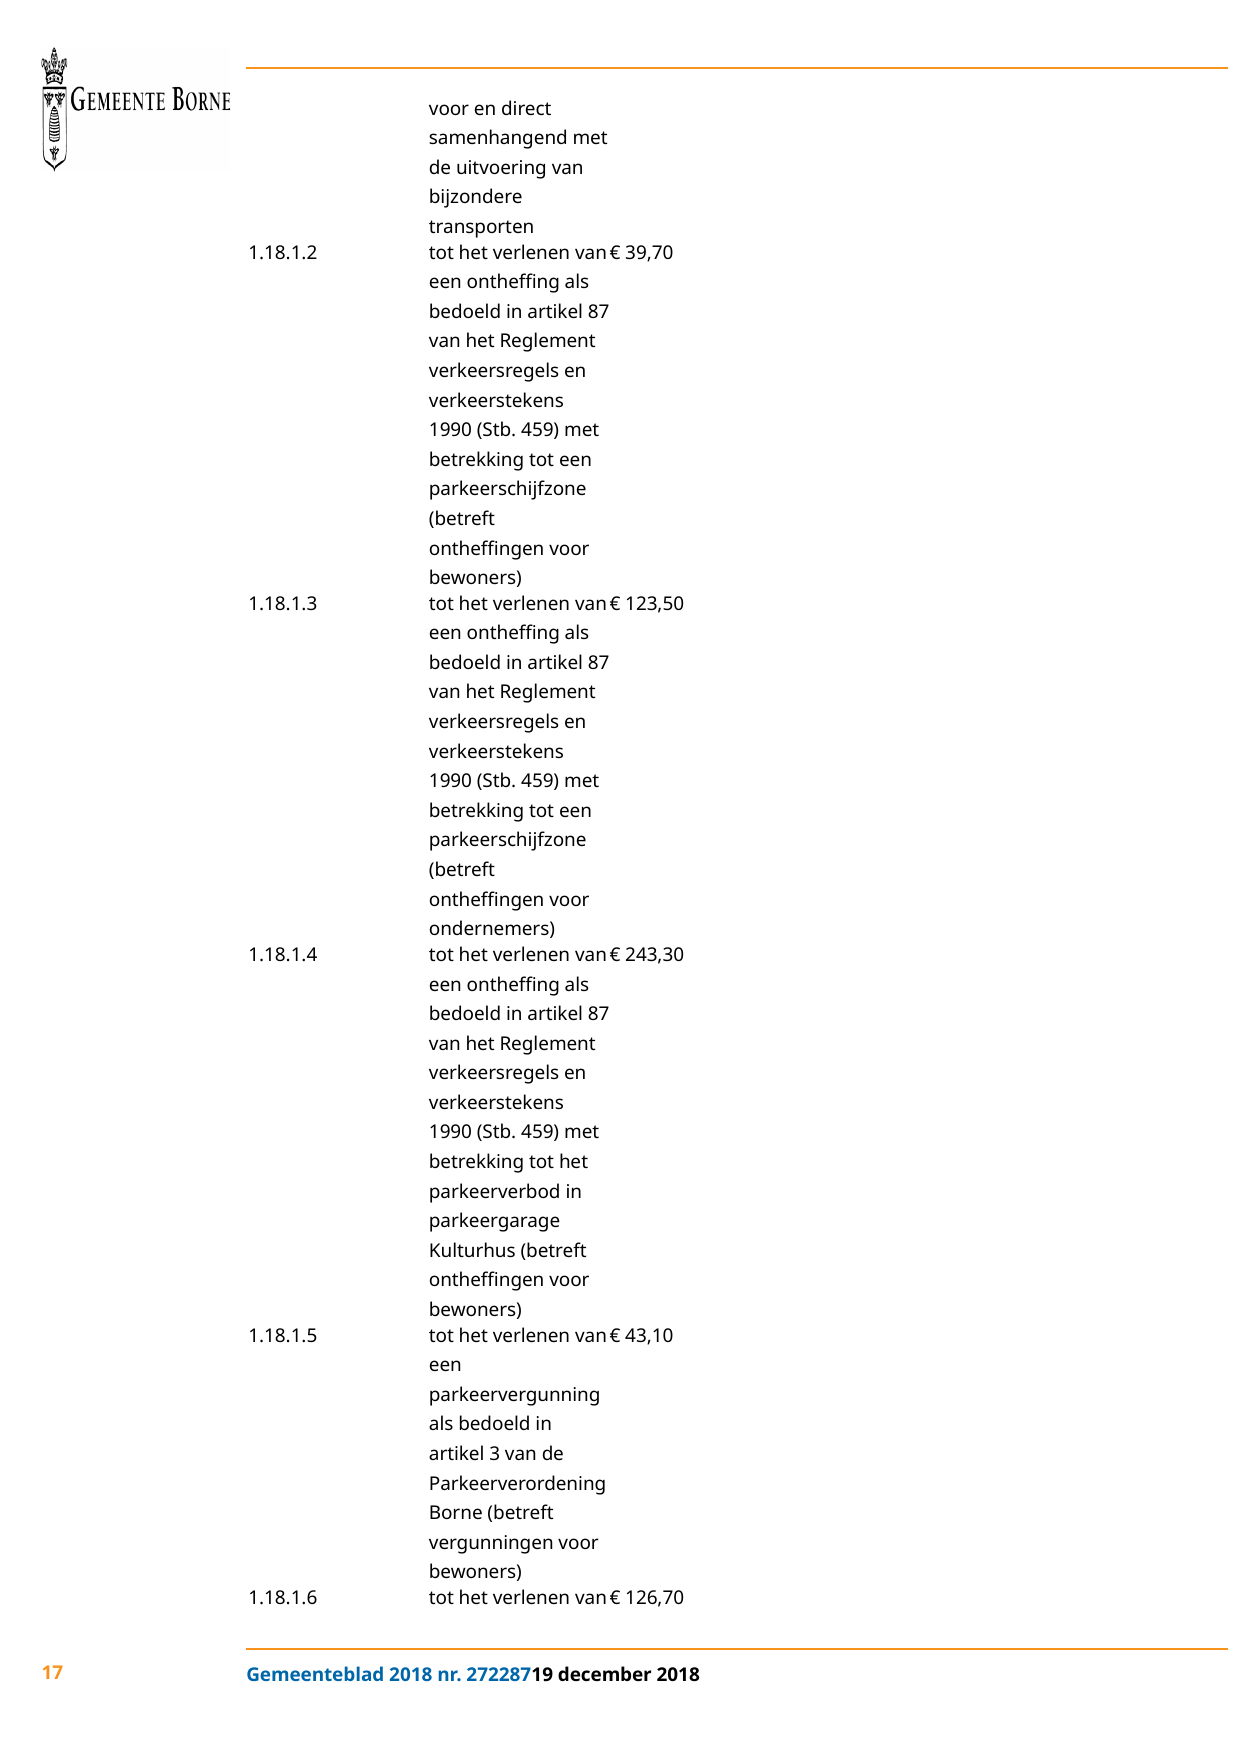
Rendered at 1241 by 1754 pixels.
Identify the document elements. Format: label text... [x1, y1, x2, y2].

table_cell tot het verlenen van een ontheffing als bedoeld in artikel 87 van het Reglement verkeersregels en verkeerstekens 1990 (Stb. 459) met betrekking tot een parkeerschijfzone (betreft ontheffingen voor ondernemers) [429, 590, 609, 941]
table_cell tot het verlenen van een ontheffing als bedoeld in artikel 87 van het Reglement verkeersregels en verkeerstekens 1990 (Stb. 459) met betrekking tot het parkeerverbod in parkeergarage Kulturhus (betreft ontheffingen voor bewoners) [429, 941, 609, 1322]
table_cell voor en direct samenhangend met de uitvoering van bijzondere transporten [429, 95, 609, 239]
picture [41, 47, 231, 172]
table_cell tot het verlenen van [429, 1584, 609, 1610]
table_cell € 243,30 [609, 941, 790, 1322]
table_cell 1.18.1.4 [248, 941, 429, 1322]
table_cell tot het verlenen van een parkeervergunning als bedoeld in artikel 3 van de Parkeerverordening Borne (betreft vergunningen voor bewoners) [429, 1322, 609, 1584]
table_cell € 39,70 [609, 239, 790, 590]
table_cell 1.18.1.6 [248, 1584, 429, 1610]
table_cell 1.18.1.5 [248, 1322, 429, 1584]
table_cell € 123,50 [609, 590, 790, 941]
table_cell tot het verlenen van een ontheffing als bedoeld in artikel 87 van het Reglement verkeersregels en verkeerstekens 1990 (Stb. 459) met betrekking tot een parkeerschijfzone (betreft ontheffingen voor bewoners) [429, 239, 609, 590]
table_cell € 126,70 [609, 1584, 790, 1610]
table_cell 1.18.1.2 [248, 239, 429, 590]
table_cell 1.18.1.3 [248, 590, 429, 941]
table_cell € 43,10 [609, 1322, 790, 1584]
table_cell [248, 95, 429, 239]
table_cell [609, 95, 790, 239]
